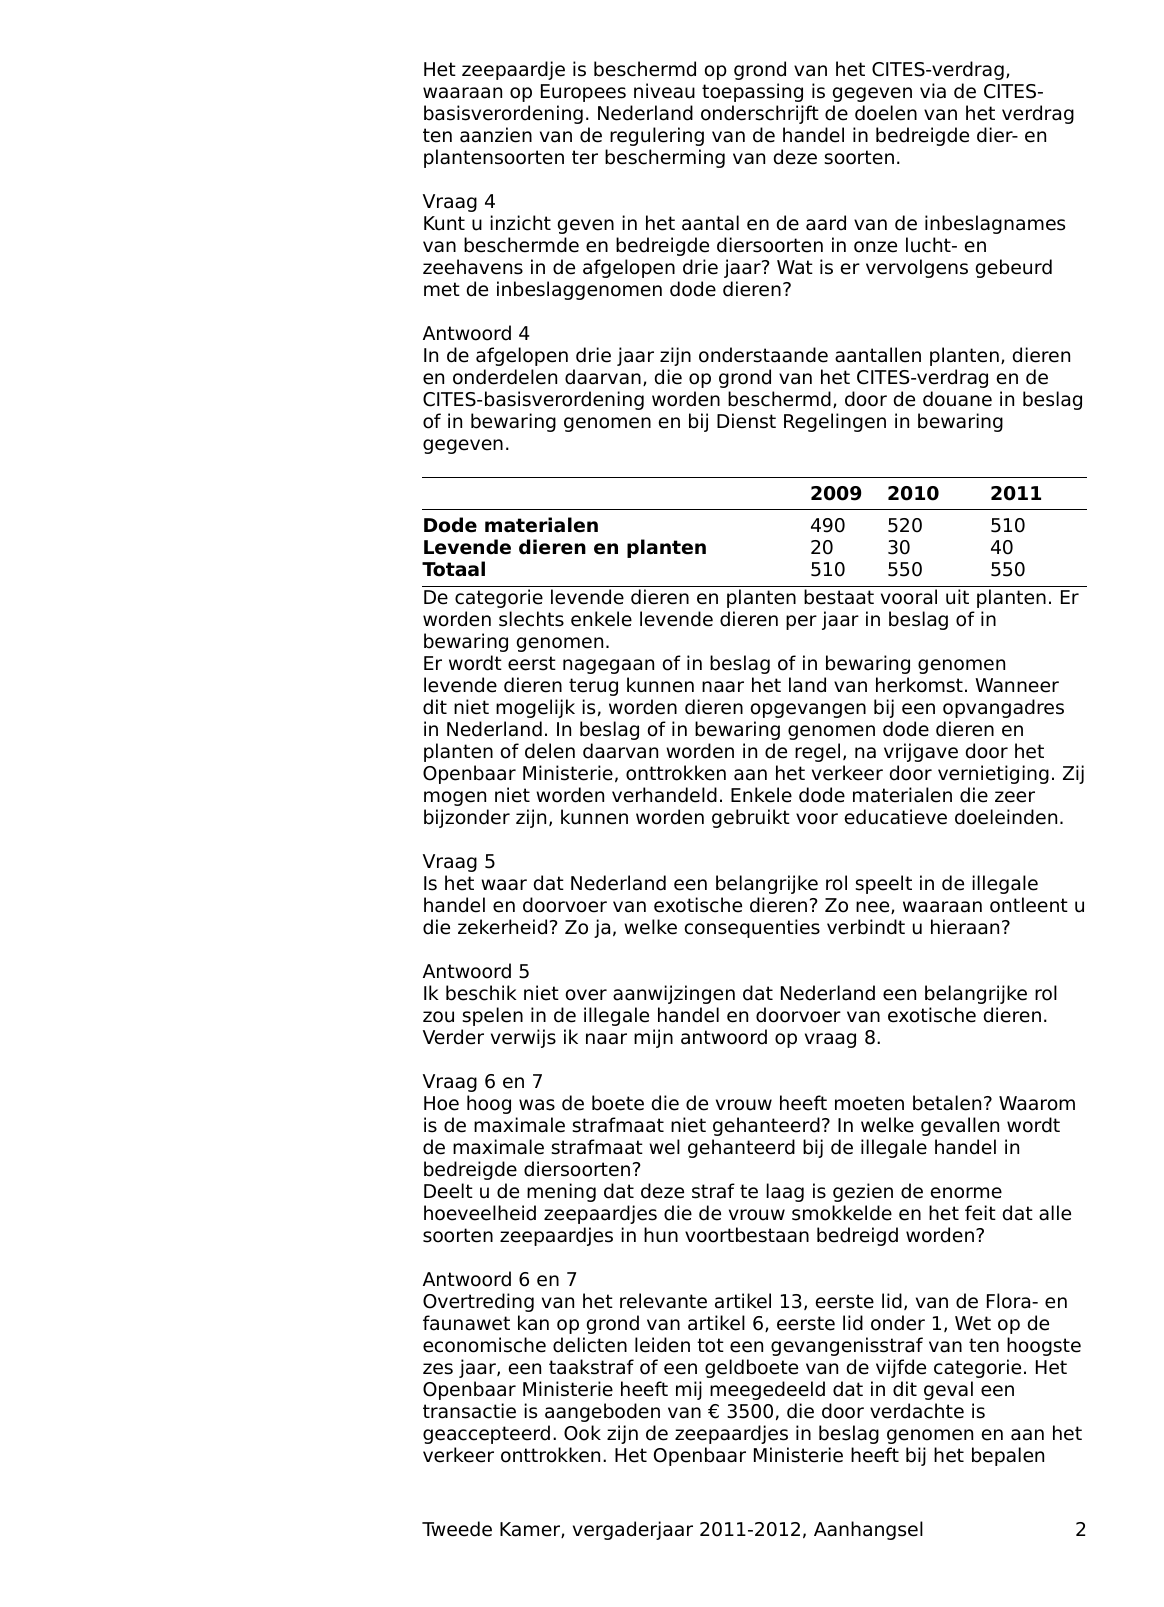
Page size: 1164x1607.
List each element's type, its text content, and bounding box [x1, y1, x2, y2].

text Vraag 4 [422, 191, 1087, 213]
table_cell 510 [984, 510, 1087, 537]
text Kunt u inzicht geven in het aantal en de aard van de inbeslagnames van beschermde en bedreigde diersoorten in onze lucht- en zeehavens in de afgelopen drie jaar? Wat is er vervolgens gebeurd met de inbeslaggenomen dode dieren? [422, 213, 1087, 301]
table_header 2011 [984, 478, 1087, 509]
table_cell 510 [804, 559, 881, 586]
table_header 2010 [881, 478, 984, 509]
text Is het waar dat Nederland een belangrijke rol speelt in de illegale handel en doorvoer van exotische dieren? Zo nee, waaraan ontleent u die zekerheid? Zo ja, welke consequenties verbindt u hieraan? [422, 873, 1087, 939]
table_cell 40 [984, 537, 1087, 559]
text Deelt u de mening dat deze straf te laag is gezien de enorme hoeveelheid zeepaardjes die de vrouw smokkelde en het feit dat alle soorten zeepaardjes in hun voortbestaan bedreigd worden? [422, 1181, 1087, 1247]
table_cell Levende dieren en planten [422, 537, 804, 559]
text Antwoord 6 en 7 [422, 1269, 1087, 1291]
table_cell 550 [881, 559, 984, 586]
text De categorie levende dieren en planten bestaat vooral uit planten. Er worden slechts enkele levende dieren per jaar in beslag of in bewaring genomen. [422, 587, 1087, 653]
text Vraag 5 [422, 851, 1087, 873]
text Antwoord 5 [422, 961, 1087, 983]
table_cell 520 [881, 510, 984, 537]
table_header 2009 [804, 478, 881, 509]
text Ik beschik niet over aanwijzingen dat Nederland een belangrijke rol zou spelen in de illegale handel en doorvoer van exotische dieren. Verder verwijs ik naar mijn antwoord op vraag 8. [422, 983, 1087, 1049]
table_cell 490 [804, 510, 881, 537]
text In de afgelopen drie jaar zijn onderstaande aantallen planten, dieren en onderdelen daarvan, die op grond van het CITES-verdrag en de CITES-basisverordening worden beschermd, door de douane in beslag of in bewaring genomen en bij Dienst Regelingen in bewaring gegeven. [422, 345, 1087, 455]
table_cell 30 [881, 537, 984, 559]
text Het zeepaardje is beschermd op grond van het CITES-verdrag, waaraan op Europees niveau toepassing is gegeven via de CITES-basisverordening. Nederland onderschrijft de doelen van het verdrag ten aanzien van de regulering van de handel in bedreigde dier- en plantensoorten ter bescherming van deze soorten. [422, 59, 1087, 169]
text Overtreding van het relevante artikel 13, eerste lid, van de Flora- en faunawet kan op grond van artikel 6, eerste lid onder 1, Wet op de economische delicten leiden tot een gevangenisstraf van ten hoogste zes jaar, een taakstraf of een geldboete van de vijfde categorie. Het Openbaar Ministerie heeft mij meegedeeld dat in dit geval een transactie is aangeboden van € 3500, die door verdachte is geaccepteerd. Ook zijn de zeepaardjes in beslag genomen en aan het verkeer onttrokken. Het Openbaar Ministerie heeft bij het bepalen [422, 1291, 1087, 1467]
table_cell Totaal [422, 559, 804, 586]
table_header [422, 478, 804, 509]
text Vraag 6 en 7 [422, 1071, 1087, 1093]
table_cell Dode materialen [422, 510, 804, 537]
table_cell 20 [804, 537, 881, 559]
text Hoe hoog was de boete die de vrouw heeft moeten betalen? Waarom is de maximale strafmaat niet gehanteerd? In welke gevallen wordt de maximale strafmaat wel gehanteerd bij de illegale handel in bedreigde diersoorten? [422, 1093, 1087, 1181]
table_cell 550 [984, 559, 1087, 586]
text Er wordt eerst nagegaan of in beslag of in bewaring genomen levende dieren terug kunnen naar het land van herkomst. Wanneer dit niet mogelijk is, worden dieren opgevangen bij een opvangadres in Nederland. In beslag of in bewaring genomen dode dieren en planten of delen daarvan worden in de regel, na vrijgave door het Openbaar Ministerie, onttrokken aan het verkeer door vernietiging. Zij mogen niet worden verhandeld. Enkele dode materialen die zeer bijzonder zijn, kunnen worden gebruikt voor educatieve doeleinden. [422, 653, 1087, 828]
text Antwoord 4 [422, 323, 1087, 345]
